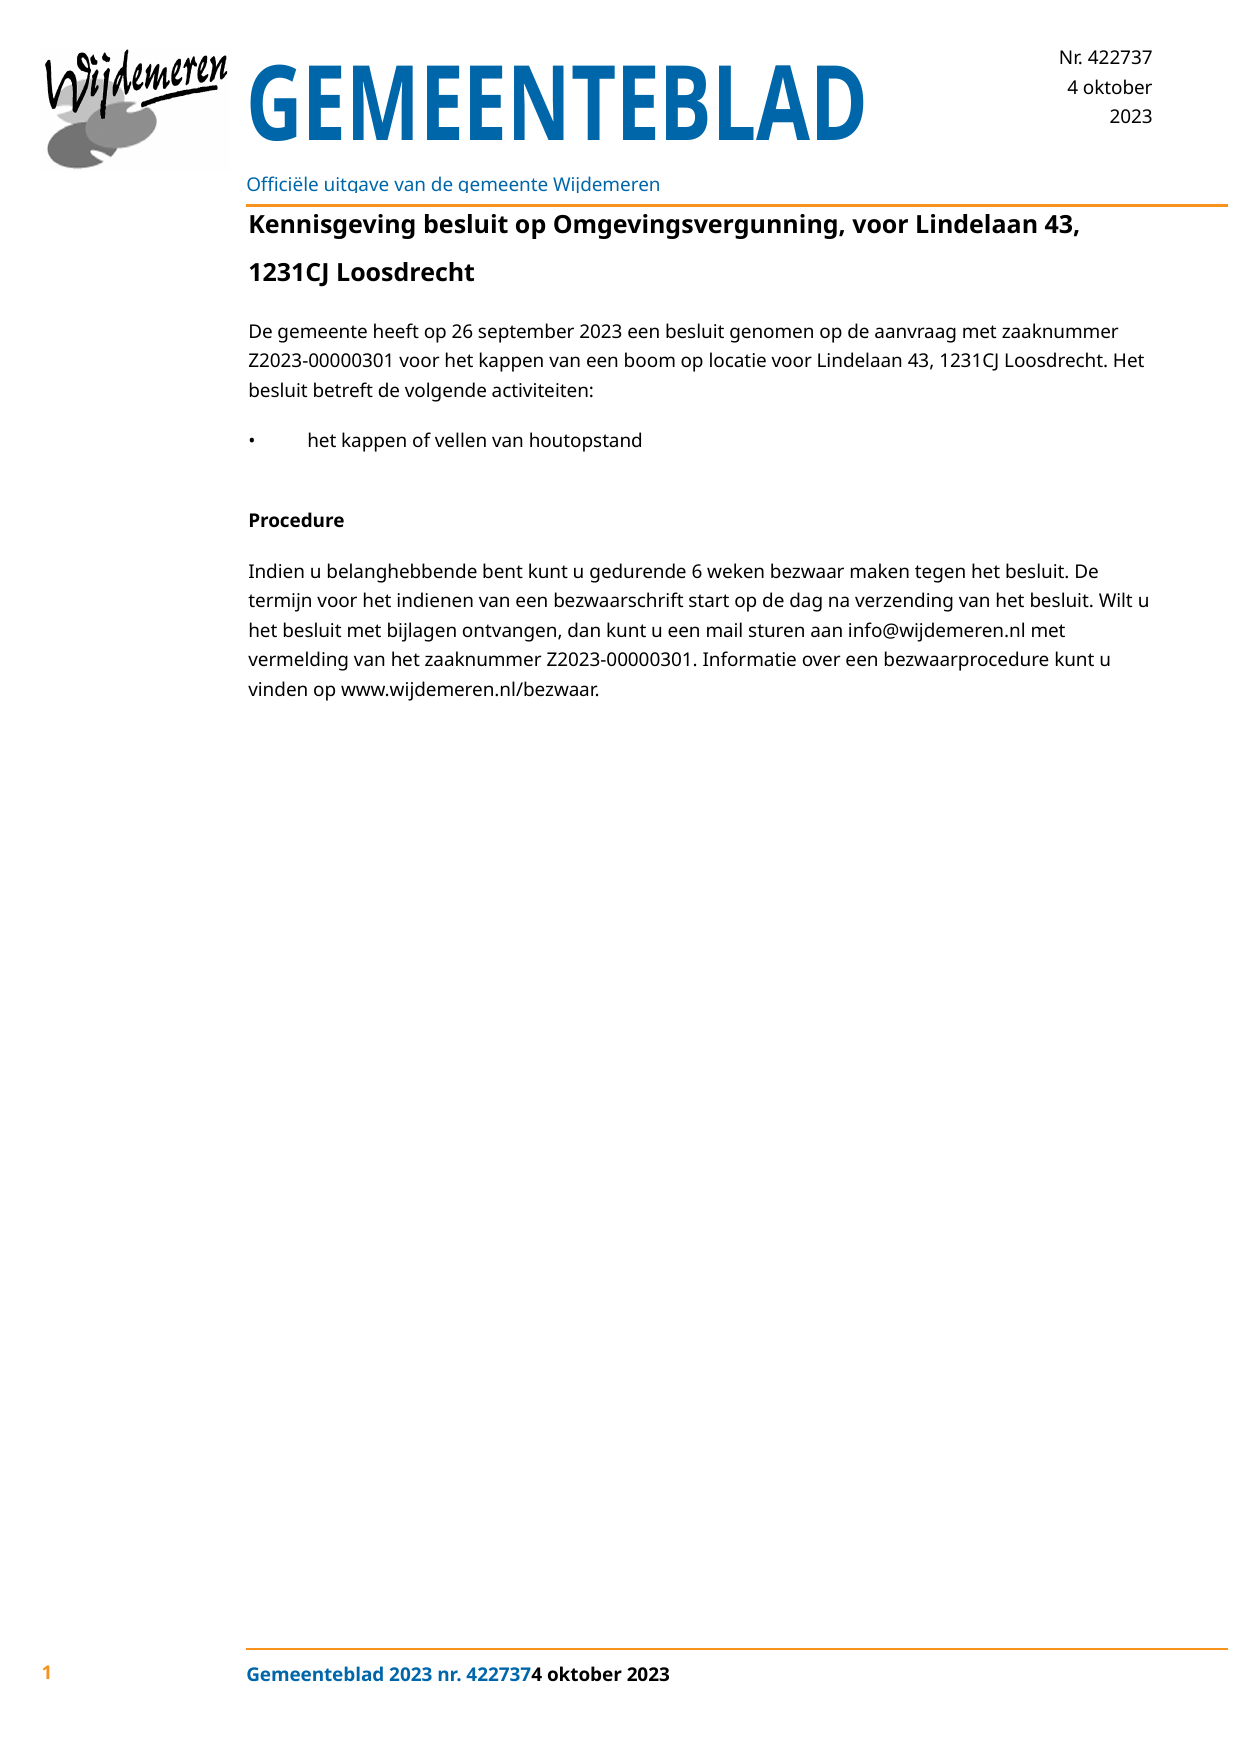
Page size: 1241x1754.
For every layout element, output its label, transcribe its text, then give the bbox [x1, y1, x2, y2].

list het kappen of vellen van houtopstand [248, 427, 1152, 453]
text Kennisgeving besluit op Omgevingsvergunning, voor Lindelaan 43, 1231CJ Loosdrecht [248, 207, 1152, 288]
text Procedure [248, 507, 1152, 533]
picture [41, 47, 231, 172]
text Indien u belanghebbende bent kunt u gedurende 6 weken bezwaar maken tegen het besluit. De termijn voor het indienen van een bezwaarschrift start op de dag na verzending van het besluit. Wilt u het besluit met bijlagen ontvangen, dan kunt u een mail sturen aan info@wijdemeren.nl met vermelding van het zaaknummer Z2023-00000301. Informatie over een bezwaarprocedure kunt u vinden op www.wijdemeren.nl/bezwaar. [248, 558, 1152, 702]
text De gemeente heeft op 26 september 2023 een besluit genomen op de aanvraag met zaaknummer Z2023-00000301 voor het kappen van een boom op locatie voor Lindelaan 43, 1231CJ Loosdrecht. Het besluit betreft de volgende activiteiten: [248, 318, 1152, 403]
